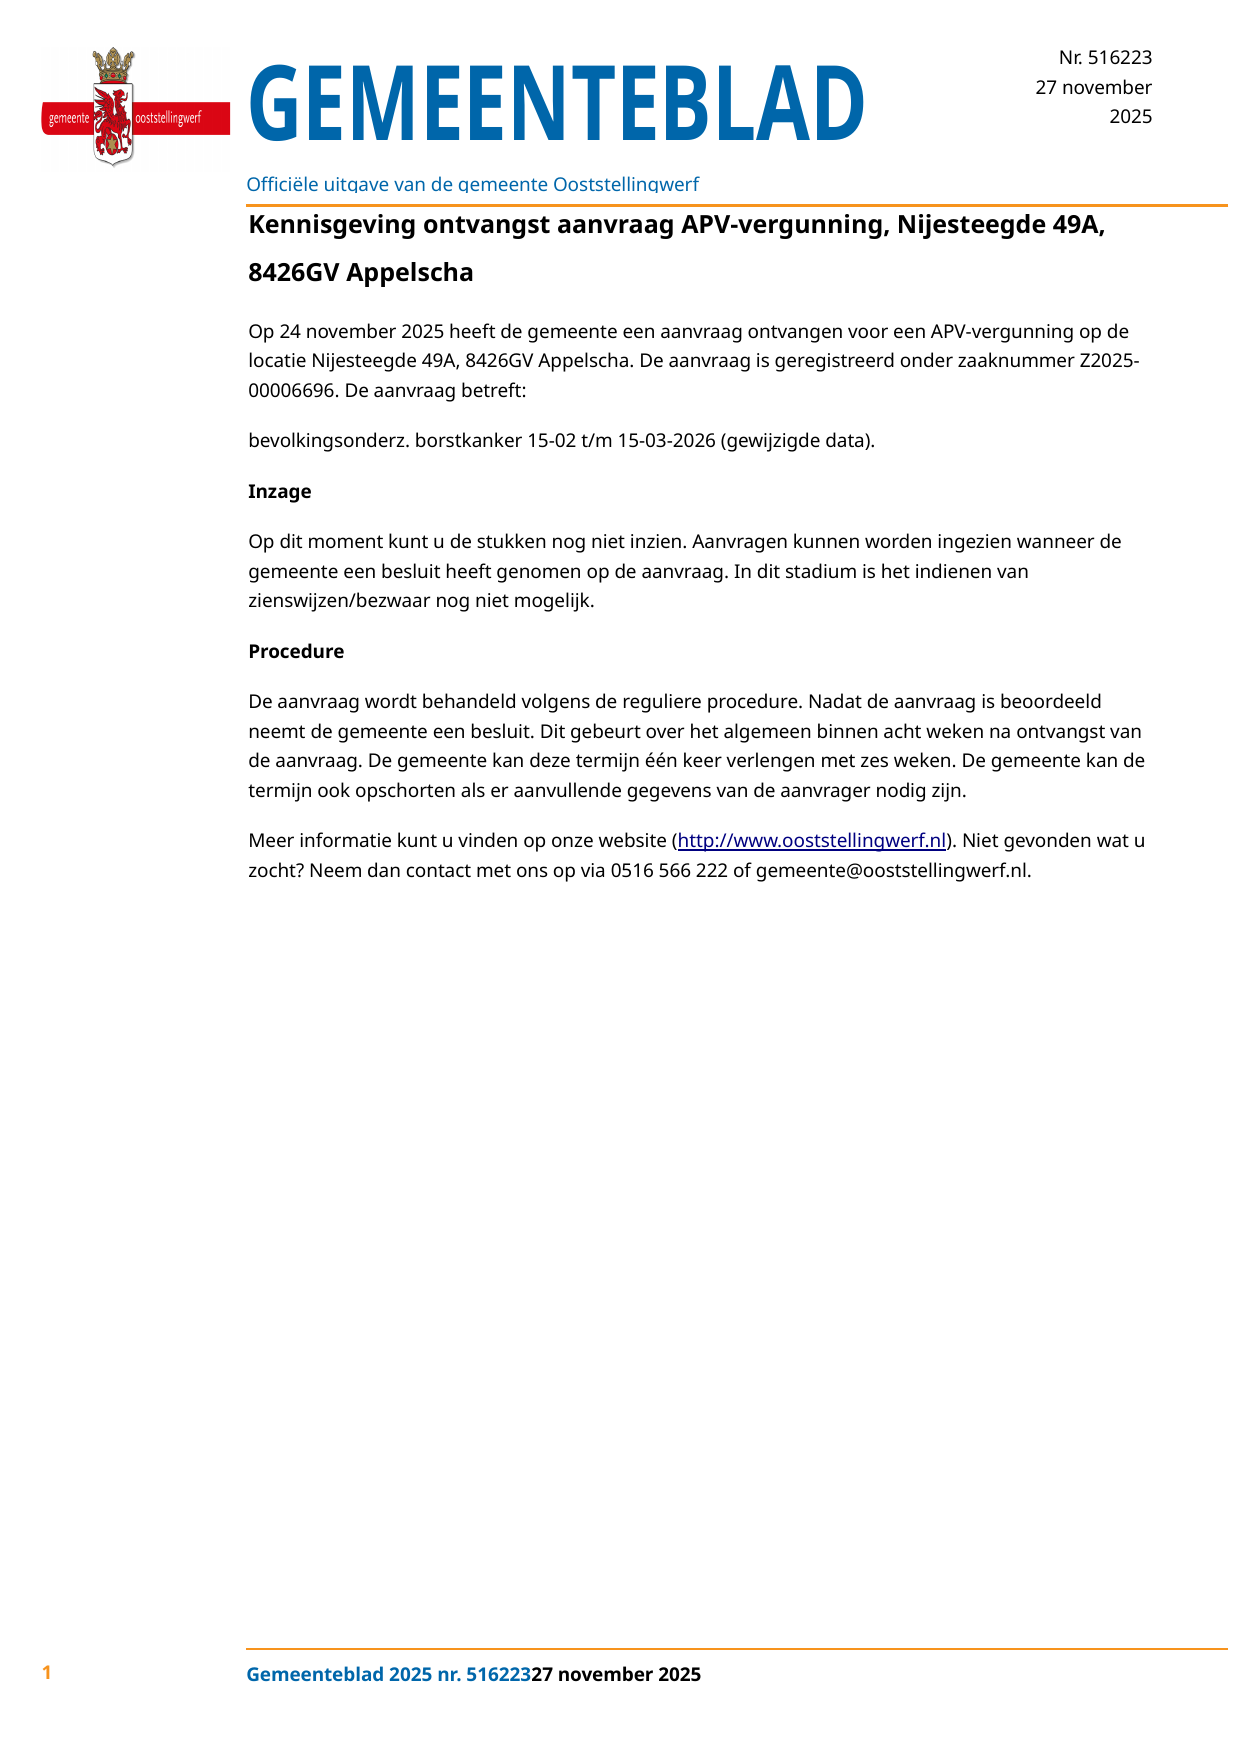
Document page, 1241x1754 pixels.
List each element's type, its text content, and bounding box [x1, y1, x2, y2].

text Inzage [248, 478, 1152, 504]
text Procedure [248, 638, 1152, 664]
picture [41, 47, 231, 172]
text De aanvraag wordt behandeld volgens de reguliere procedure. Nadat de aanvraag is beoordeeld neemt de gemeente een besluit. Dit gebeurt over het algemeen binnen acht weken na ontvangst van de aanvraag. De gemeente kan deze termijn één keer verlengen met zes weken. De gemeente kan de termijn ook opschorten als er aanvullende gegevens van de aanvrager nodig zijn. [248, 688, 1152, 803]
text Op dit moment kunt u de stukken nog niet inzien. Aanvragen kunnen worden ingezien wanneer de gemeente een besluit heeft genomen op de aanvraag. In dit stadium is het indienen van zienswijzen/bezwaar nog niet mogelijk. [248, 528, 1152, 613]
text bevolkingsonderz. borstkanker 15-02 t/m 15-03-2026 (gewijzigde data). [248, 427, 1152, 453]
text Kennisgeving ontvangst aanvraag APV-vergunning, Nijesteegde 49A, 8426GV Appelscha [248, 207, 1152, 288]
text Meer informatie kunt u vinden op onze website (http://www.ooststellingwerf.nl). Niet gevonden wat u zocht? Neem dan contact met ons op via 0516 566 222 of gemeente@ooststellingwerf.nl. [248, 827, 1152, 883]
text Op 24 november 2025 heeft de gemeente een aanvraag ontvangen voor een APV-vergunning op de locatie Nijesteegde 49A, 8426GV Appelscha. De aanvraag is geregistreerd onder zaaknummer Z2025-00006696. De aanvraag betreft: [248, 318, 1152, 403]
